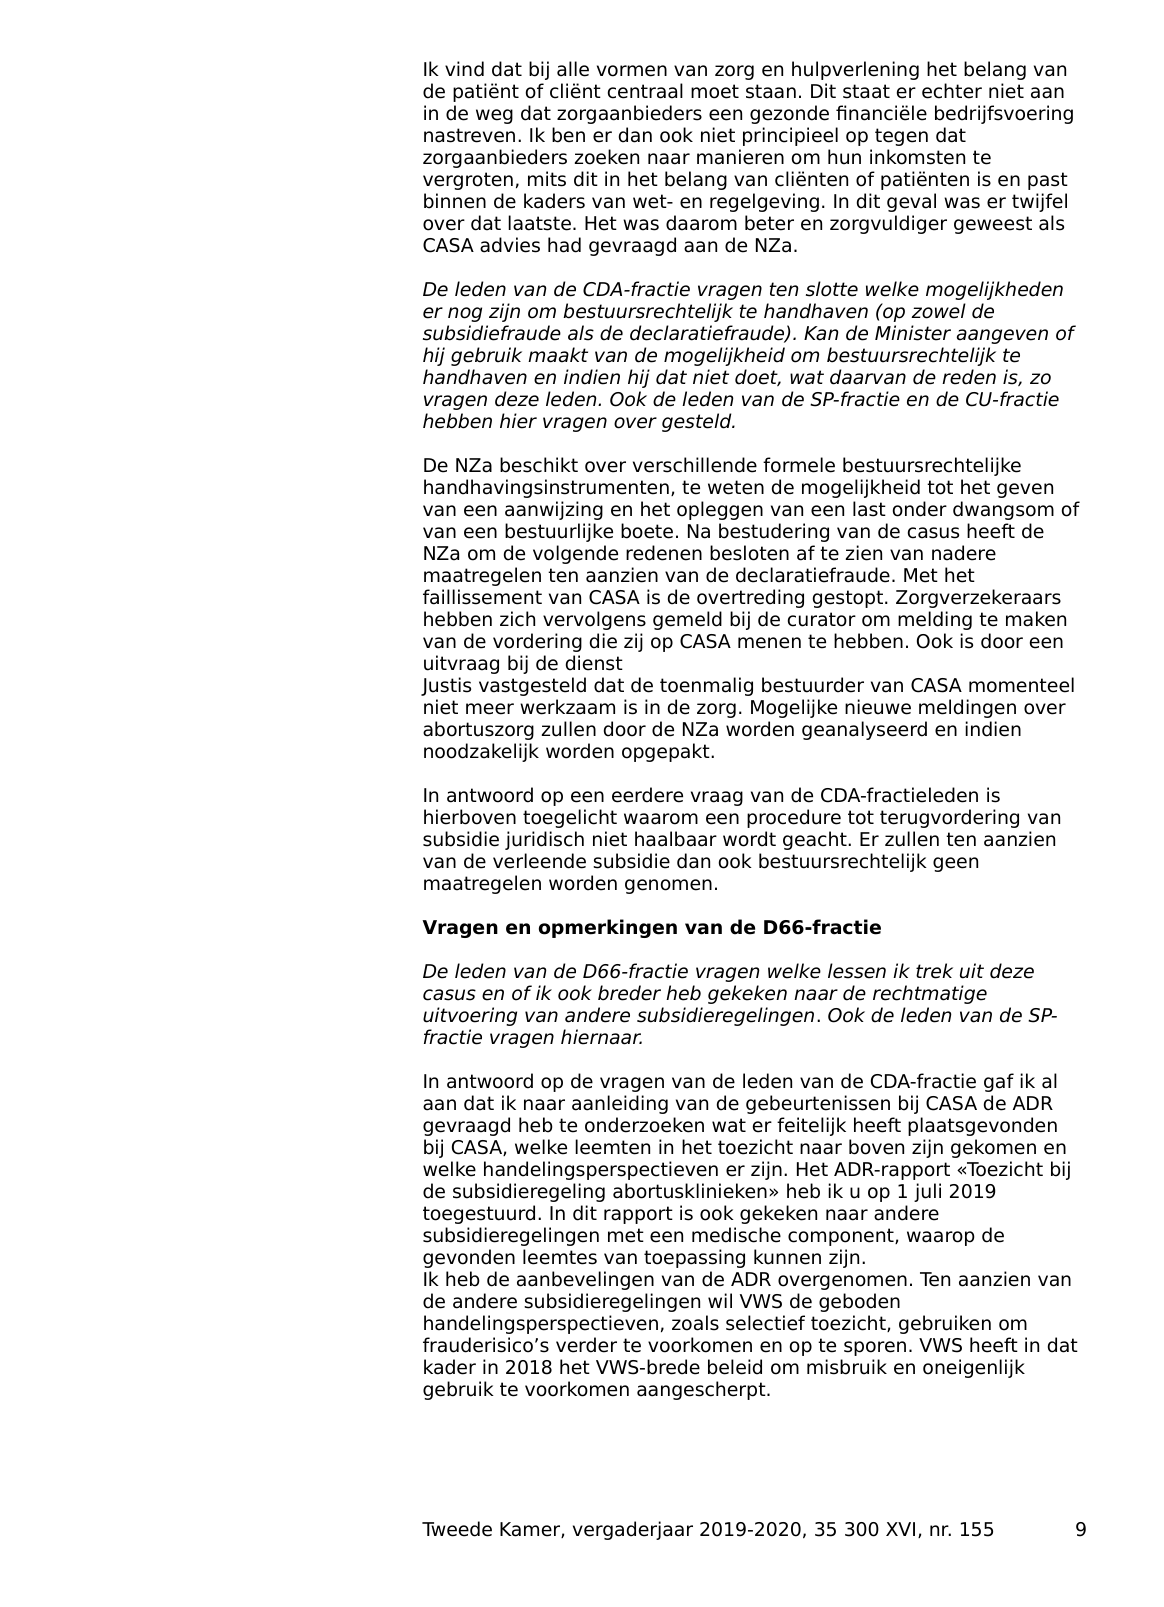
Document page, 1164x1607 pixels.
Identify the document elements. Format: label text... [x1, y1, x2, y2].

text Justis vastgesteld dat de toenmalig bestuurder van CASA momenteel niet meer werkzaam is in de zorg. Mogelijke nieuwe meldingen over abortuszorg zullen door de NZa worden geanalyseerd en indien noodzakelijk worden opgepakt. [422, 675, 1087, 763]
text In antwoord op de vragen van de leden van de CDA-fractie gaf ik al aan dat ik naar aanleiding van de gebeurtenissen bij CASA de ADR gevraagd heb te onderzoeken wat er feitelijk heeft plaatsgevonden bij CASA, welke leemten in het toezicht naar boven zijn gekomen en welke handelingsperspectieven er zijn. Het ADR-rapport «Toezicht bij de subsidieregeling abortusklinieken» heb ik u op 1 juli 2019 toegestuurd. In dit rapport is ook gekeken naar andere subsidieregelingen met een medische component, waarop de gevonden leemtes van toepassing kunnen zijn. [422, 1071, 1087, 1269]
subtitle Vragen en opmerkingen van de D66-fractie [422, 917, 1087, 939]
text De leden van de D66-fractie vragen welke lessen ik trek uit deze casus en of ik ook breder heb gekeken naar de rechtmatige uitvoering van andere subsidieregelingen. Ook de leden van de SP-fractie vragen hiernaar. [422, 961, 1087, 1049]
text Ik vind dat bij alle vormen van zorg en hulpverlening het belang van de patiënt of cliënt centraal moet staan. Dit staat er echter niet aan in de weg dat zorgaanbieders een gezonde financiële bedrijfsvoering nastreven. Ik ben er dan ook niet principieel op tegen dat zorgaanbieders zoeken naar manieren om hun inkomsten te vergroten, mits dit in het belang van cliënten of patiënten is en past binnen de kaders van wet- en regelgeving. In dit geval was er twijfel over dat laatste. Het was daarom beter en zorgvuldiger geweest als CASA advies had gevraagd aan de NZa. [422, 59, 1087, 257]
text De leden van de CDA-fractie vragen ten slotte welke mogelijkheden er nog zijn om bestuursrechtelijk te handhaven (op zowel de subsidiefraude als de declaratiefraude). Kan de Minister aangeven of hij gebruik maakt van de mogelijkheid om bestuursrechtelijk te handhaven en indien hij dat niet doet, wat daarvan de reden is, zo vragen deze leden. Ook de leden van de SP-fractie en de CU-fractie hebben hier vragen over gesteld. [422, 279, 1087, 433]
text De NZa beschikt over verschillende formele bestuursrechtelijke handhavingsinstrumenten, te weten de mogelijkheid tot het geven van een aanwijzing en het opleggen van een last onder dwangsom of van een bestuurlijke boete. Na bestudering van de casus heeft de NZa om de volgende redenen besloten af te zien van nadere maatregelen ten aanzien van de declaratiefraude. Met het faillissement van CASA is de overtreding gestopt. Zorgverzekeraars hebben zich vervolgens gemeld bij de curator om melding te maken van de vordering die zij op CASA menen te hebben. Ook is door een uitvraag bij de dienst [422, 455, 1087, 675]
text Ik heb de aanbevelingen van de ADR overgenomen. Ten aanzien van de andere subsidieregelingen wil VWS de geboden handelingsperspectieven, zoals selectief toezicht, gebruiken om frauderisico’s verder te voorkomen en op te sporen. VWS heeft in dat kader in 2018 het VWS-brede beleid om misbruik en oneigenlijk gebruik te voorkomen aangescherpt. [422, 1269, 1087, 1401]
text In antwoord op een eerdere vraag van de CDA-fractieleden is hierboven toegelicht waarom een procedure tot terugvordering van subsidie juridisch niet haalbaar wordt geacht. Er zullen ten aanzien van de verleende subsidie dan ook bestuursrechtelijk geen maatregelen worden genomen. [422, 785, 1087, 895]
